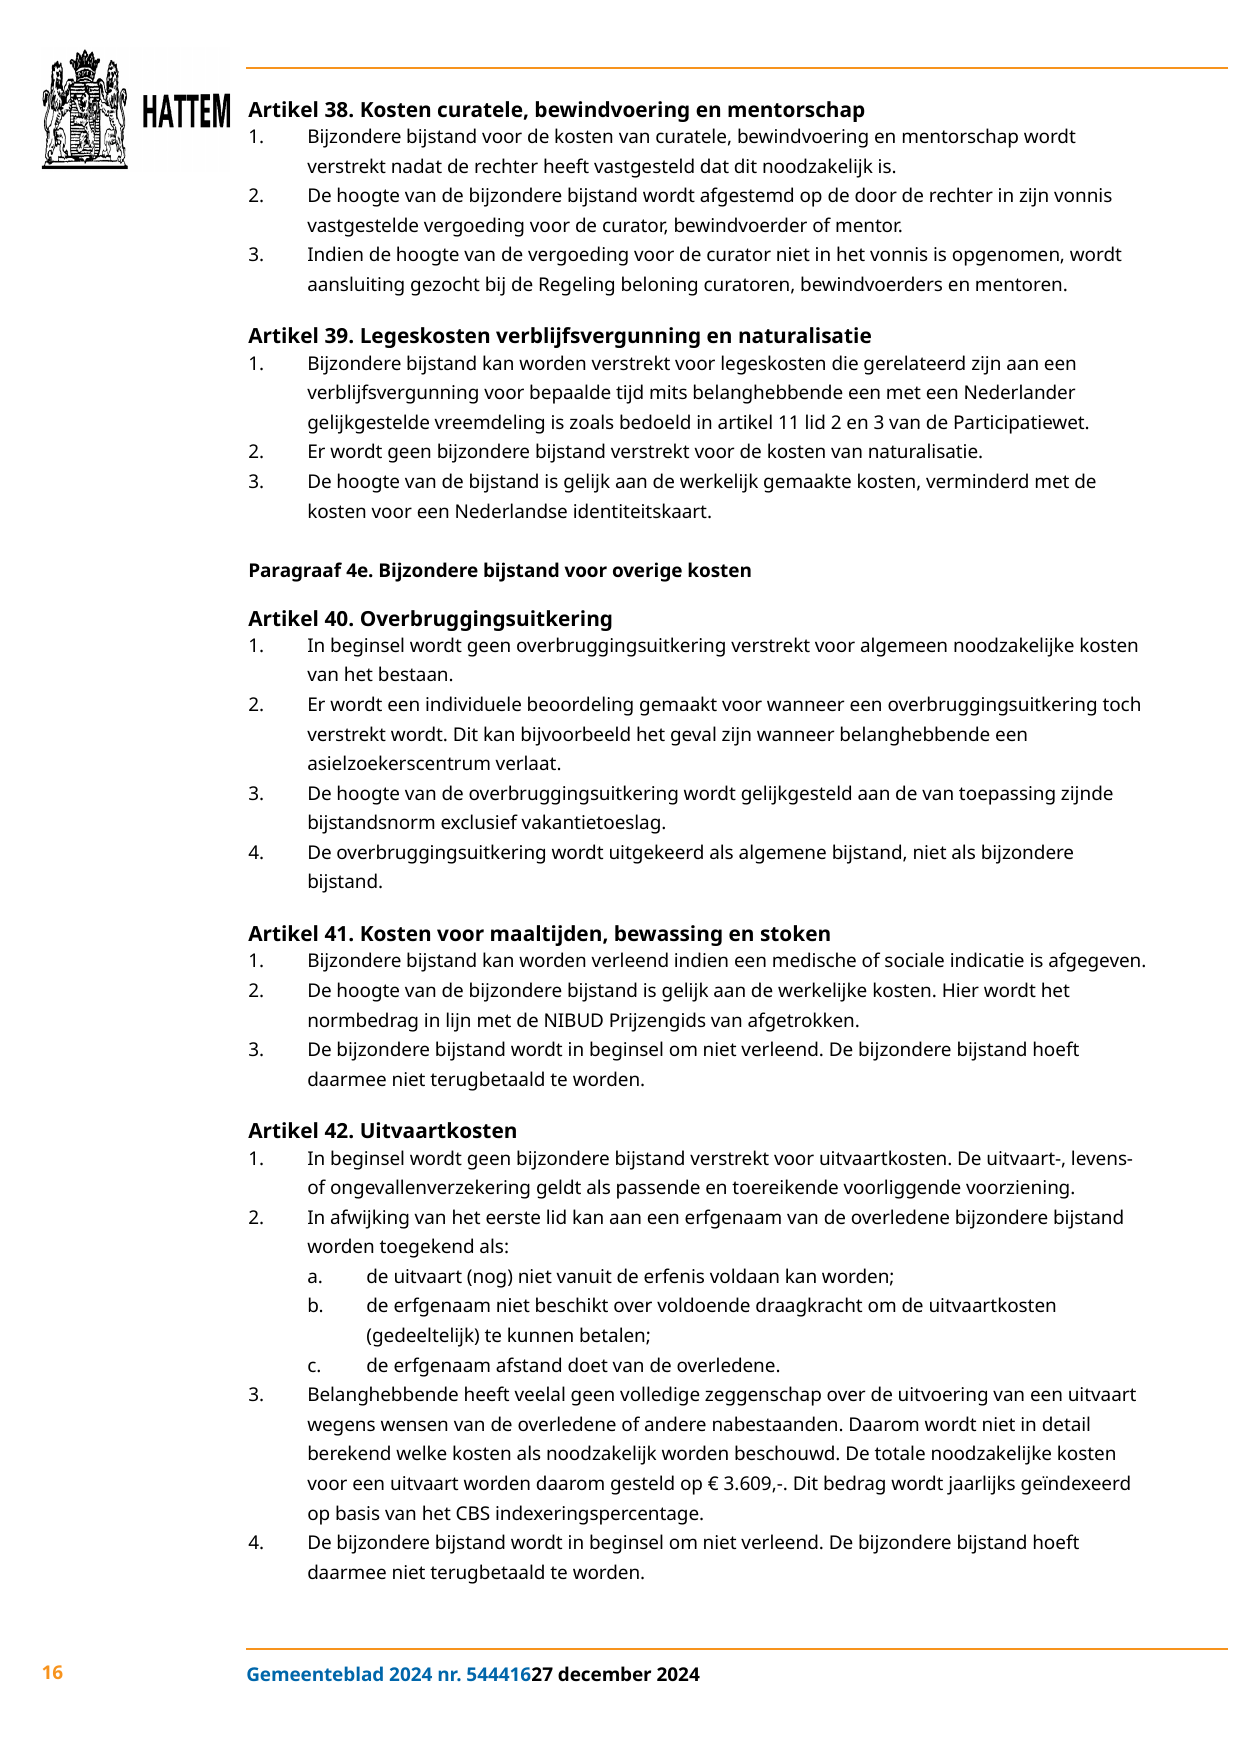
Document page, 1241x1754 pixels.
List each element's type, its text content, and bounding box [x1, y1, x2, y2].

text Artikel 39. Legeskosten verblijfsvergunning en naturalisatie [248, 322, 1152, 350]
list Bijzondere bijstand kan worden verstrekt voor legeskosten die gerelateerd zijn aan een verblijfsvergunning voor bepaalde tijd mits belanghebbende een met een Nederlander gelijkgestelde vreemdeling is zoals bedoeld in artikel 11 lid 2 en 3 van de Participatiewet. [248, 350, 1152, 435]
text Artikel 41. Kosten voor maaltijden, bewassing en stoken [248, 919, 1152, 948]
picture [41, 47, 231, 172]
list de uitvaart (nog) niet vanuit de erfenis voldaan kan worden; [307, 1263, 1152, 1289]
list Er wordt geen bijzondere bijstand verstrekt voor de kosten van naturalisatie. [248, 439, 1152, 464]
list Indien de hoogte van de vergoeding voor de curator niet in het vonnis is opgenomen, wordt aansluiting gezocht bij de Regeling beloning curatoren, bewindvoerders en mentoren. [248, 242, 1152, 297]
text Artikel 38. Kosten curatele, bewindvoering en mentorschap [248, 95, 1152, 123]
list De hoogte van de bijstand is gelijk aan de werkelijk gemaakte kosten, verminderd met de kosten voor een Nederlandse identiteitskaart. [248, 468, 1152, 524]
text Artikel 40. Overbruggingsuitkering [248, 604, 1152, 632]
list Belanghebbende heeft veelal geen volledige zeggenschap over de uitvoering van een uitvaart wegens wensen van de overledene of andere nabestaanden. Daarom wordt niet in detail berekend welke kosten als noodzakelijk worden beschouwd. De totale noodzakelijke kosten voor een uitvaart worden daarom gesteld op € 3.609,-. Dit bedrag wordt jaarlijks geïndexeerd op basis van het CBS indexeringspercentage. [248, 1381, 1152, 1526]
list Er wordt een individuele beoordeling gemaakt voor wanneer een overbruggingsuitkering toch verstrekt wordt. Dit kan bijvoorbeeld het geval zijn wanneer belanghebbende een asielzoekerscentrum verlaat. [248, 691, 1152, 776]
list de erfgenaam niet beschikt over voldoende draagkracht om de uitvaartkosten (gedeeltelijk) te kunnen betalen; [307, 1293, 1152, 1348]
list Bijzondere bijstand voor de kosten van curatele, bewindvoering en mentorschap wordt verstrekt nadat de rechter heeft vastgesteld dat dit noodzakelijk is. [248, 123, 1152, 178]
list de erfgenaam afstand doet van de overledene. [307, 1352, 1152, 1378]
list De overbruggingsuitkering wordt uitgekeerd als algemene bijstand, niet als bijzondere bijstand. [248, 839, 1152, 894]
list In beginsel wordt geen overbruggingsuitkering verstrekt voor algemeen noodzakelijke kosten van het bestaan. [248, 632, 1152, 687]
list De bijzondere bijstand wordt in beginsel om niet verleend. De bijzondere bijstand hoeft daarmee niet terugbetaald te worden. [248, 1529, 1152, 1585]
list De bijzondere bijstand wordt in beginsel om niet verleend. De bijzondere bijstand hoeft daarmee niet terugbetaald te worden. [248, 1036, 1152, 1092]
list De hoogte van de bijzondere bijstand is gelijk aan de werkelijke kosten. Hier wordt het normbedrag in lijn met de NIBUD Prijzengids van afgetrokken. [248, 977, 1152, 1032]
text Paragraaf 4e. Bijzondere bijstand voor overige kosten [248, 557, 1152, 583]
list De hoogte van de overbruggingsuitkering wordt gelijkgesteld aan de van toepassing zijnde bijstandsnorm exclusief vakantietoeslag. [248, 780, 1152, 835]
list Bijzondere bijstand kan worden verleend indien een medische of sociale indicatie is afgegeven. [248, 948, 1152, 973]
list De hoogte van de bijzondere bijstand wordt afgestemd op de door de rechter in zijn vonnis vastgestelde vergoeding voor de curator, bewindvoerder of mentor. [248, 182, 1152, 238]
list In afwijking van het eerste lid kan aan een erfgenaam van de overledene bijzondere bijstand worden toegekend als: [248, 1204, 1152, 1259]
text Artikel 42. Uitvaartkosten [248, 1116, 1152, 1145]
list In beginsel wordt geen bijzondere bijstand verstrekt voor uitvaartkosten. De uitvaart-, levens- of ongevallenverzekering geldt als passende en toereikende voorliggende voorziening. [248, 1145, 1152, 1200]
